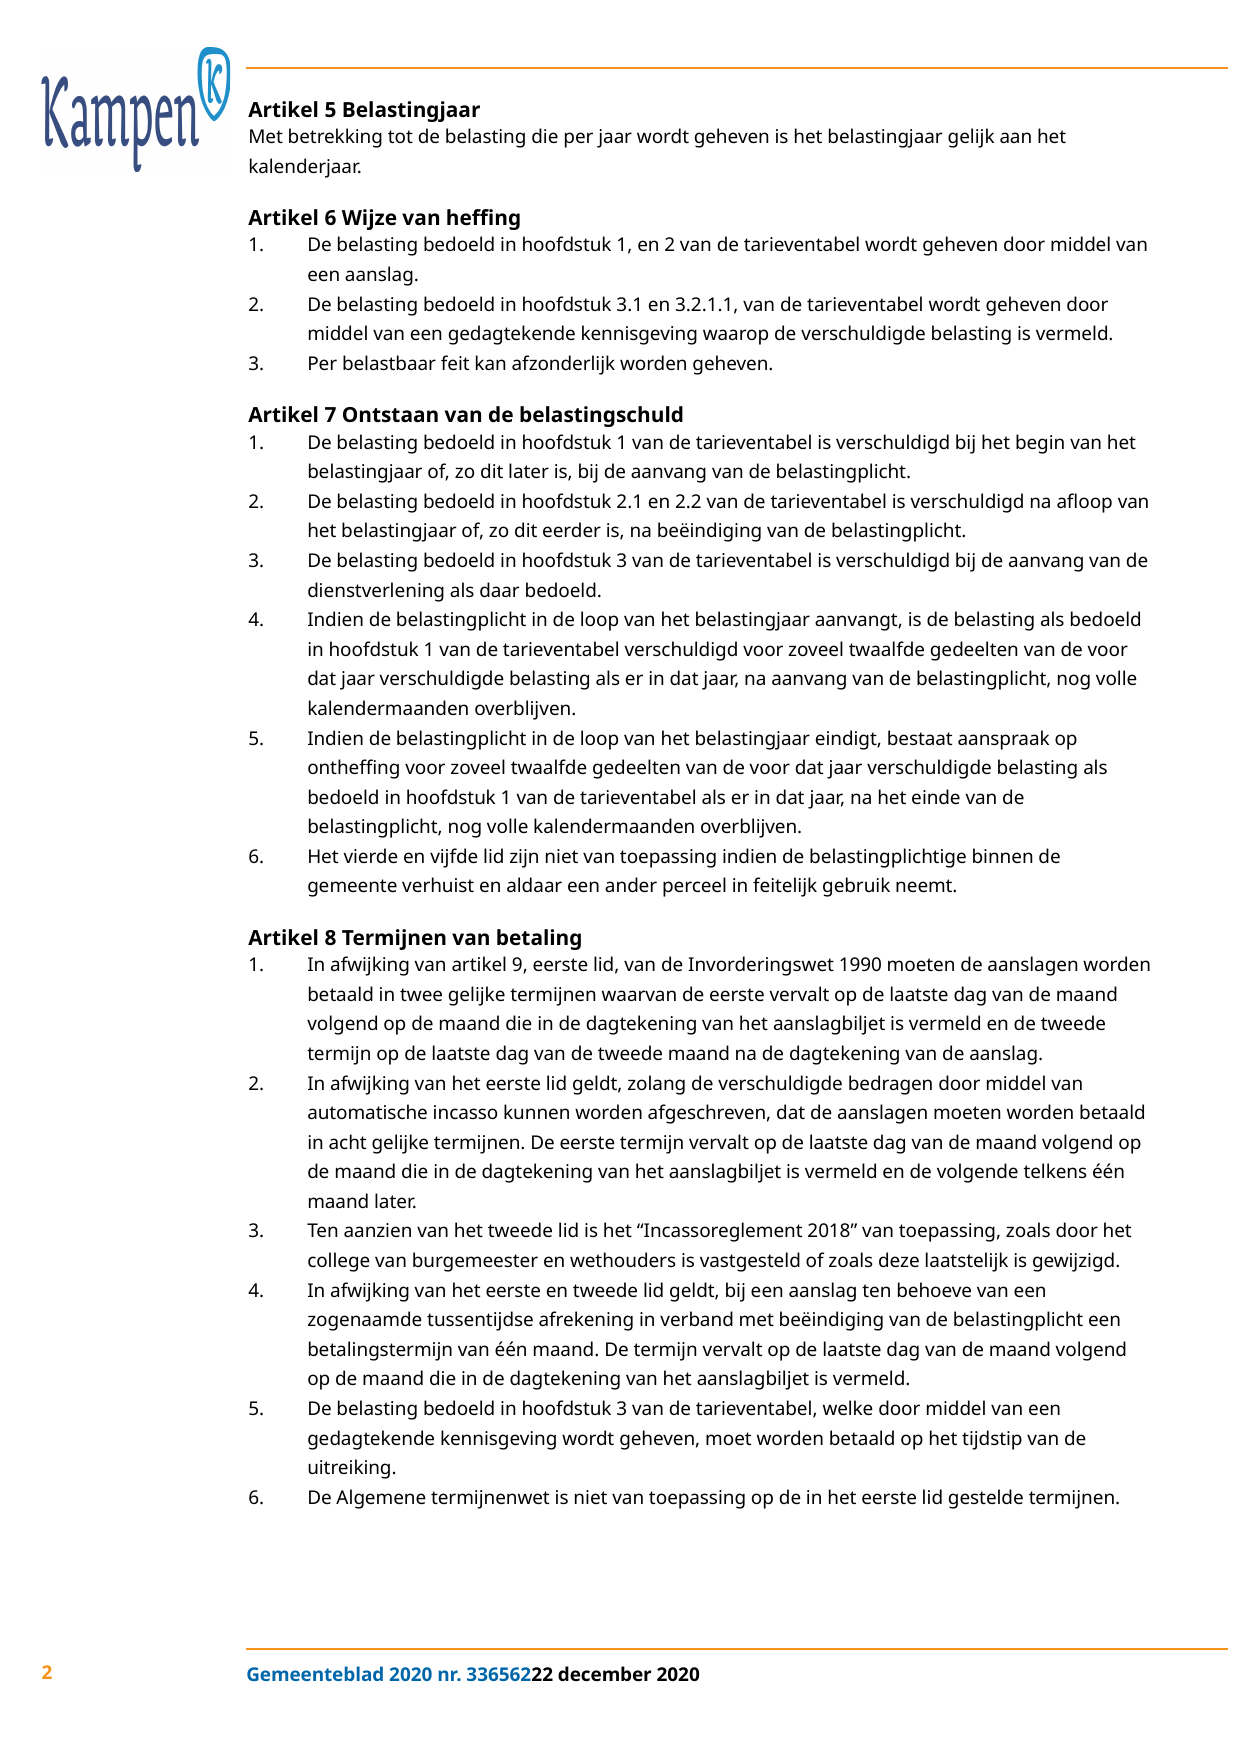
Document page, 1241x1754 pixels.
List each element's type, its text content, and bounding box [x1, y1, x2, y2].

list De belasting bedoeld in hoofdstuk 3 van de tarieventabel, welke door middel van een gedagtekende kennisgeving wordt geheven, moet worden betaald op het tijdstip van de uitreiking. [248, 1395, 1152, 1480]
list De belasting bedoeld in hoofdstuk 2.1 en 2.2 van de tarieventabel is verschuldigd na afloop van het belastingjaar of, zo dit eerder is, na beëindiging van de belastingplicht. [248, 488, 1152, 543]
list De Algemene termijnenwet is niet van toepassing op de in het eerste lid gestelde termijnen. [248, 1484, 1152, 1510]
list De belasting bedoeld in hoofdstuk 3 van de tarieventabel is verschuldigd bij de aanvang van de dienstverlening als daar bedoeld. [248, 547, 1152, 602]
text Artikel 8 Termijnen van betaling [248, 923, 1152, 951]
text Artikel 5 Belastingjaar [248, 95, 1152, 123]
list Het vierde en vijfde lid zijn niet van toepassing indien de belastingplichtige binnen de gemeente verhuist en aldaar een ander perceel in feitelijk gebruik neemt. [248, 843, 1152, 898]
text Met betrekking tot de belasting die per jaar wordt geheven is het belastingjaar gelijk aan het kalenderjaar. [248, 123, 1152, 178]
text Artikel 7 Ontstaan van de belastingschuld [248, 400, 1152, 429]
list Ten aanzien van het tweede lid is het “Incassoreglement 2018” van toepassing, zoals door het college van burgemeester en wethouders is vastgesteld of zoals deze laatstelijk is gewijzigd. [248, 1218, 1152, 1273]
list In afwijking van het eerste en tweede lid geldt, bij een aanslag ten behoeve van een zogenaamde tussentijdse afrekening in verband met beëindiging van de belastingplicht een betalingstermijn van één maand. De termijn vervalt op de laatste dag van de maand volgend op de maand die in de dagtekening van het aanslagbiljet is vermeld. [248, 1277, 1152, 1391]
list De belasting bedoeld in hoofdstuk 1, en 2 van de tarieventabel wordt geheven door middel van een aanslag. [248, 232, 1152, 287]
list Per belastbaar feit kan afzonderlijk worden geheven. [248, 350, 1152, 376]
list Indien de belastingplicht in de loop van het belastingjaar aanvangt, is de belasting als bedoeld in hoofdstuk 1 van de tarieventabel verschuldigd voor zoveel twaalfde gedeelten van de voor dat jaar verschuldigde belasting als er in dat jaar, na aanvang van de belastingplicht, nog volle kalendermaanden overblijven. [248, 606, 1152, 721]
text Artikel 6 Wijze van heffing [248, 203, 1152, 232]
list Indien de belastingplicht in de loop van het belastingjaar eindigt, bestaat aanspraak op ontheffing voor zoveel twaalfde gedeelten van de voor dat jaar verschuldigde belasting als bedoeld in hoofdstuk 1 van de tarieventabel als er in dat jaar, na het einde van de belastingplicht, nog volle kalendermaanden overblijven. [248, 725, 1152, 839]
list In afwijking van artikel 9, eerste lid, van de Invorderingswet 1990 moeten de aanslagen worden betaald in twee gelijke termijnen waarvan de eerste vervalt op de laatste dag van de maand volgend op de maand die in de dagtekening van het aanslagbiljet is vermeld en de tweede termijn op de laatste dag van de tweede maand na de dagtekening van de aanslag. [248, 951, 1152, 1066]
picture [41, 47, 231, 172]
list De belasting bedoeld in hoofdstuk 3.1 en 3.2.1.1, van de tarieventabel wordt geheven door middel van een gedagtekende kennisgeving waarop de verschuldigde belasting is vermeld. [248, 291, 1152, 346]
list In afwijking van het eerste lid geldt, zolang de verschuldigde bedragen door middel van automatische incasso kunnen worden afgeschreven, dat de aanslagen moeten worden betaald in acht gelijke termijnen. De eerste termijn vervalt op de laatste dag van de maand volgend op de maand die in de dagtekening van het aanslagbiljet is vermeld en de volgende telkens één maand later. [248, 1070, 1152, 1214]
list De belasting bedoeld in hoofdstuk 1 van de tarieventabel is verschuldigd bij het begin van het belastingjaar of, zo dit later is, bij de aanvang van de belastingplicht. [248, 429, 1152, 484]
